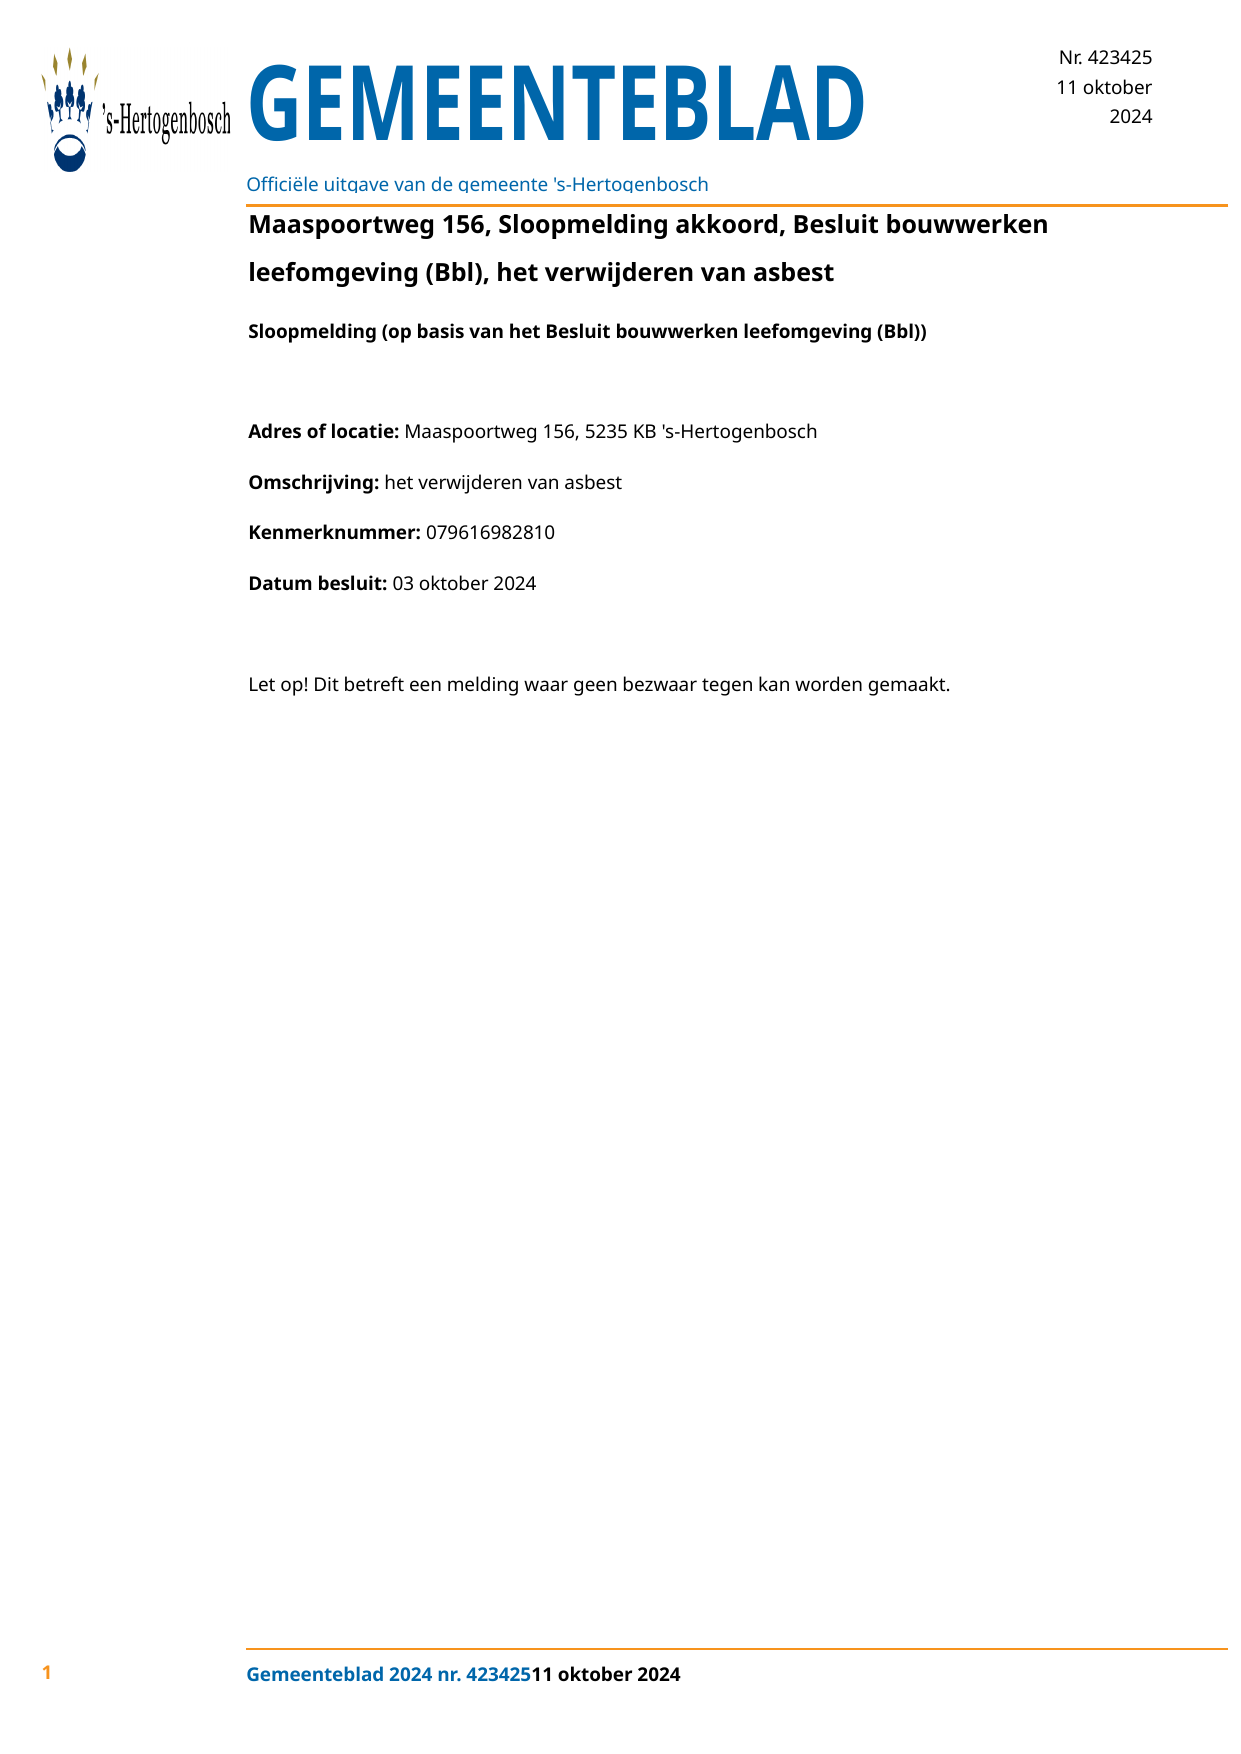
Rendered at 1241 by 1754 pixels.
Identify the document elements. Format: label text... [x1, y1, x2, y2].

text Datum besluit: 03 oktober 2024 [248, 570, 1152, 596]
picture [41, 47, 231, 172]
text Omschrijving: het verwijderen van asbest [248, 469, 1152, 495]
text Adres of locatie: Maaspoortweg 156, 5235 KB 's-Hertogenbosch [248, 419, 1152, 444]
text Kenmerknummer: 079616982810 [248, 519, 1152, 545]
text Sloopmelding (op basis van het Besluit bouwwerken leefomgeving (Bbl)) [248, 318, 1152, 344]
text Maaspoortweg 156, Sloopmelding akkoord, Besluit bouwwerken leefomgeving (Bbl), het verwijderen van asbest [248, 207, 1152, 288]
text Let op! Dit betreft een melding waar geen bezwaar tegen kan worden gemaakt. [248, 671, 1152, 697]
